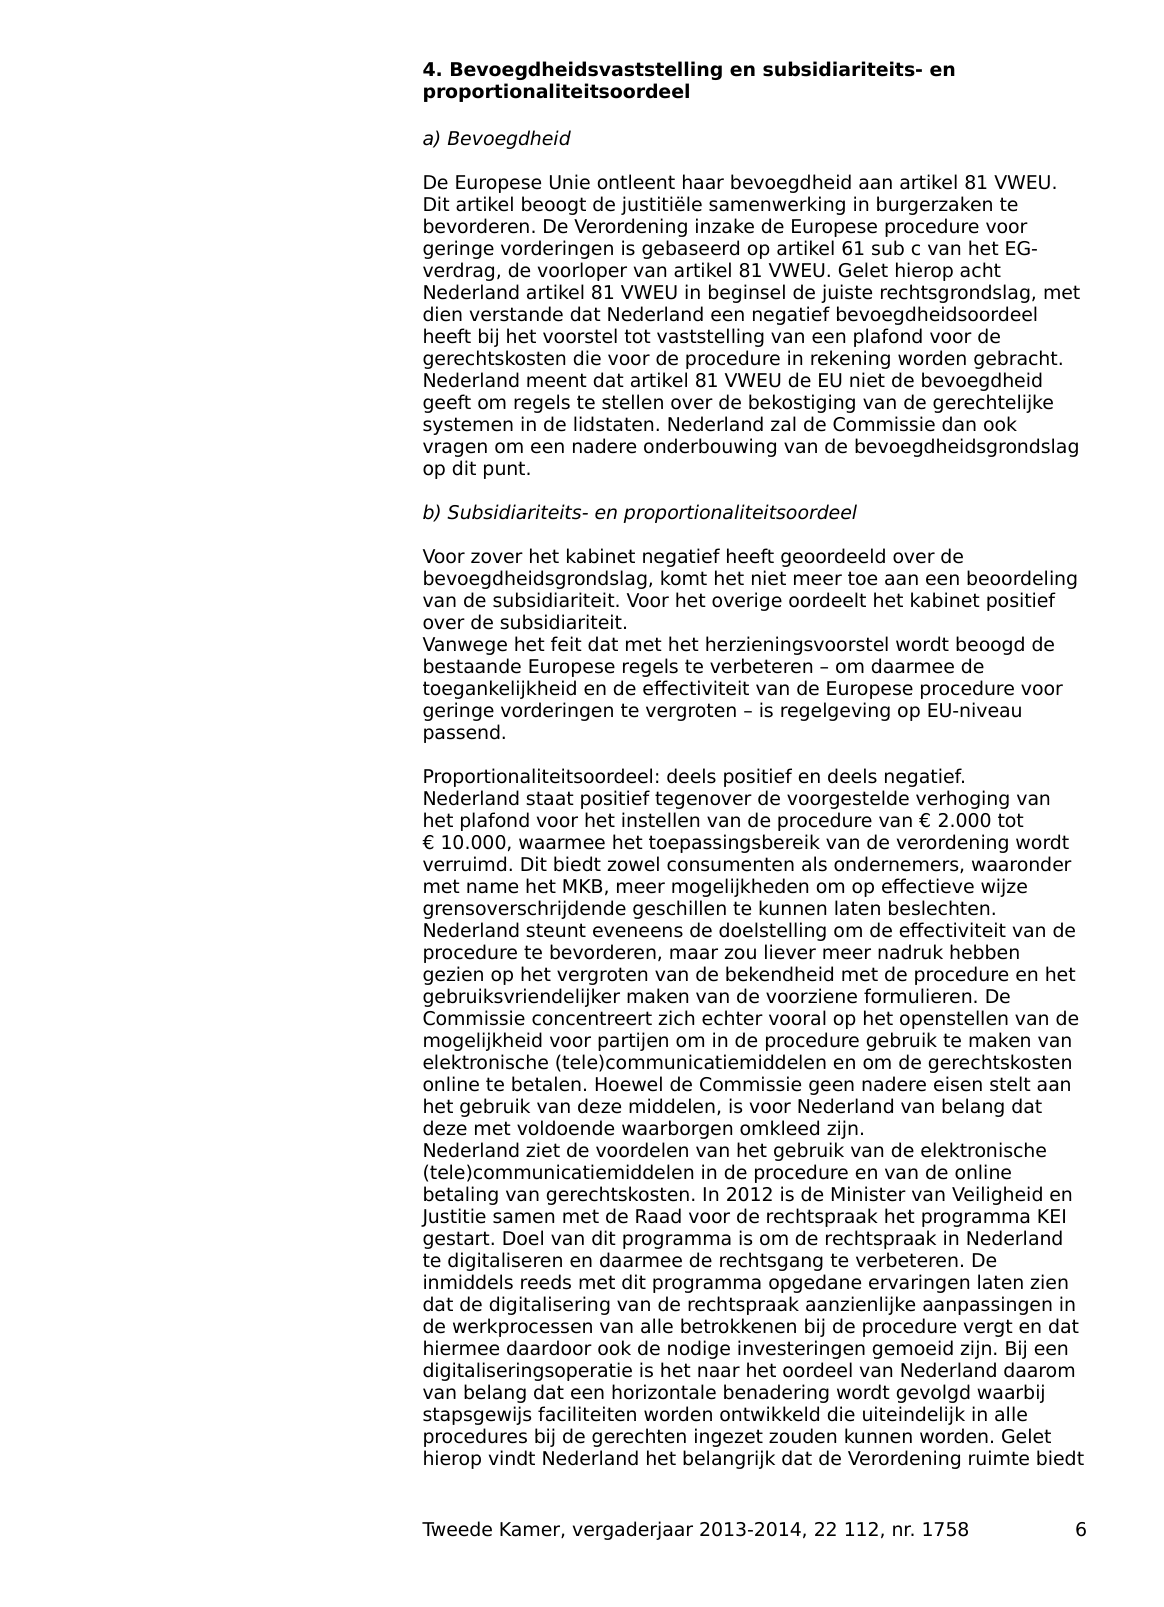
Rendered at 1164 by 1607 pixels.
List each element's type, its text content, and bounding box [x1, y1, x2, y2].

subtitle a) Bevoegdheid [422, 128, 1087, 150]
text Voor zover het kabinet negatief heeft geoordeeld over de bevoegdheidsgrondslag, komt het niet meer toe aan een beoordeling van de subsidiariteit. Voor het overige oordeelt het kabinet positief over de subsidiariteit. [422, 546, 1087, 634]
text Nederland staat positief tegenover de voorgestelde verhoging van het plafond voor het instellen van de procedure van € 2.000 tot € 10.000, waarmee het toepassingsbereik van de verordening wordt verruimd. Dit biedt zowel consumenten als ondernemers, waaronder met name het MKB, meer mogelijkheden om op effectieve wijze grensoverschrijdende geschillen te kunnen laten beslechten. [422, 788, 1087, 920]
text Vanwege het feit dat met het herzieningsvoorstel wordt beoogd de bestaande Europese regels te verbeteren – om daarmee de toegankelijkheid en de effectiviteit van de Europese procedure voor geringe vorderingen te vergroten – is regelgeving op EU-niveau passend. [422, 634, 1087, 744]
text Nederland steunt eveneens de doelstelling om de effectiviteit van de procedure te bevorderen, maar zou liever meer nadruk hebben gezien op het vergroten van de bekendheid met de procedure en het gebruiksvriendelijker maken van de voorziene formulieren. De Commissie concentreert zich echter vooral op het openstellen van de mogelijkheid voor partijen om in de procedure gebruik te maken van elektronische (tele)communicatiemiddelen en om de gerechtskosten online te betalen. Hoewel de Commissie geen nadere eisen stelt aan het gebruik van deze middelen, is voor Nederland van belang dat deze met voldoende waarborgen omkleed zijn. [422, 920, 1087, 1140]
text De Europese Unie ontleent haar bevoegdheid aan artikel 81 VWEU. Dit artikel beoogt de justitiële samenwerking in burgerzaken te bevorderen. De Verordening inzake de Europese procedure voor geringe vorderingen is gebaseerd op artikel 61 sub c van het EG-verdrag, de voorloper van artikel 81 VWEU. Gelet hierop acht Nederland artikel 81 VWEU in beginsel de juiste rechtsgrondslag, met dien verstande dat Nederland een negatief bevoegdheidsoordeel heeft bij het voorstel tot vaststelling van een plafond voor de gerechtskosten die voor de procedure in rekening worden gebracht. Nederland meent dat artikel 81 VWEU de EU niet de bevoegdheid geeft om regels te stellen over de bekostiging van de gerechtelijke systemen in de lidstaten. Nederland zal de Commissie dan ook vragen om een nadere onderbouwing van de bevoegdheidsgrondslag op dit punt. [422, 172, 1087, 480]
text Nederland ziet de voordelen van het gebruik van de elektronische (tele)communicatiemiddelen in de procedure en van de online betaling van gerechtskosten. In 2012 is de Minister van Veiligheid en Justitie samen met de Raad voor de rechtspraak het programma KEI gestart. Doel van dit programma is om de rechtspraak in Nederland te digitaliseren en daarmee de rechtsgang te verbeteren. De inmiddels reeds met dit programma opgedane ervaringen laten zien dat de digitalisering van de rechtspraak aanzienlijke aanpassingen in de werkprocessen van alle betrokkenen bij de procedure vergt en dat hiermee daardoor ook de nodige investeringen gemoeid zijn. Bij een digitaliseringsoperatie is het naar het oordeel van Nederland daarom van belang dat een horizontale benadering wordt gevolgd waarbij stapsgewijs faciliteiten worden ontwikkeld die uiteindelijk in alle procedures bij de gerechten ingezet zouden kunnen worden. Gelet hierop vindt Nederland het belangrijk dat de Verordening ruimte biedt [422, 1140, 1087, 1469]
text Proportionaliteitsoordeel: deels positief en deels negatief. [422, 766, 1087, 788]
subtitle 4. Bevoegdheidsvaststelling en subsidiariteits- en proportionaliteitsoordeel [422, 59, 1087, 103]
subtitle b) Subsidiariteits- en proportionaliteitsoordeel [422, 502, 1087, 524]
